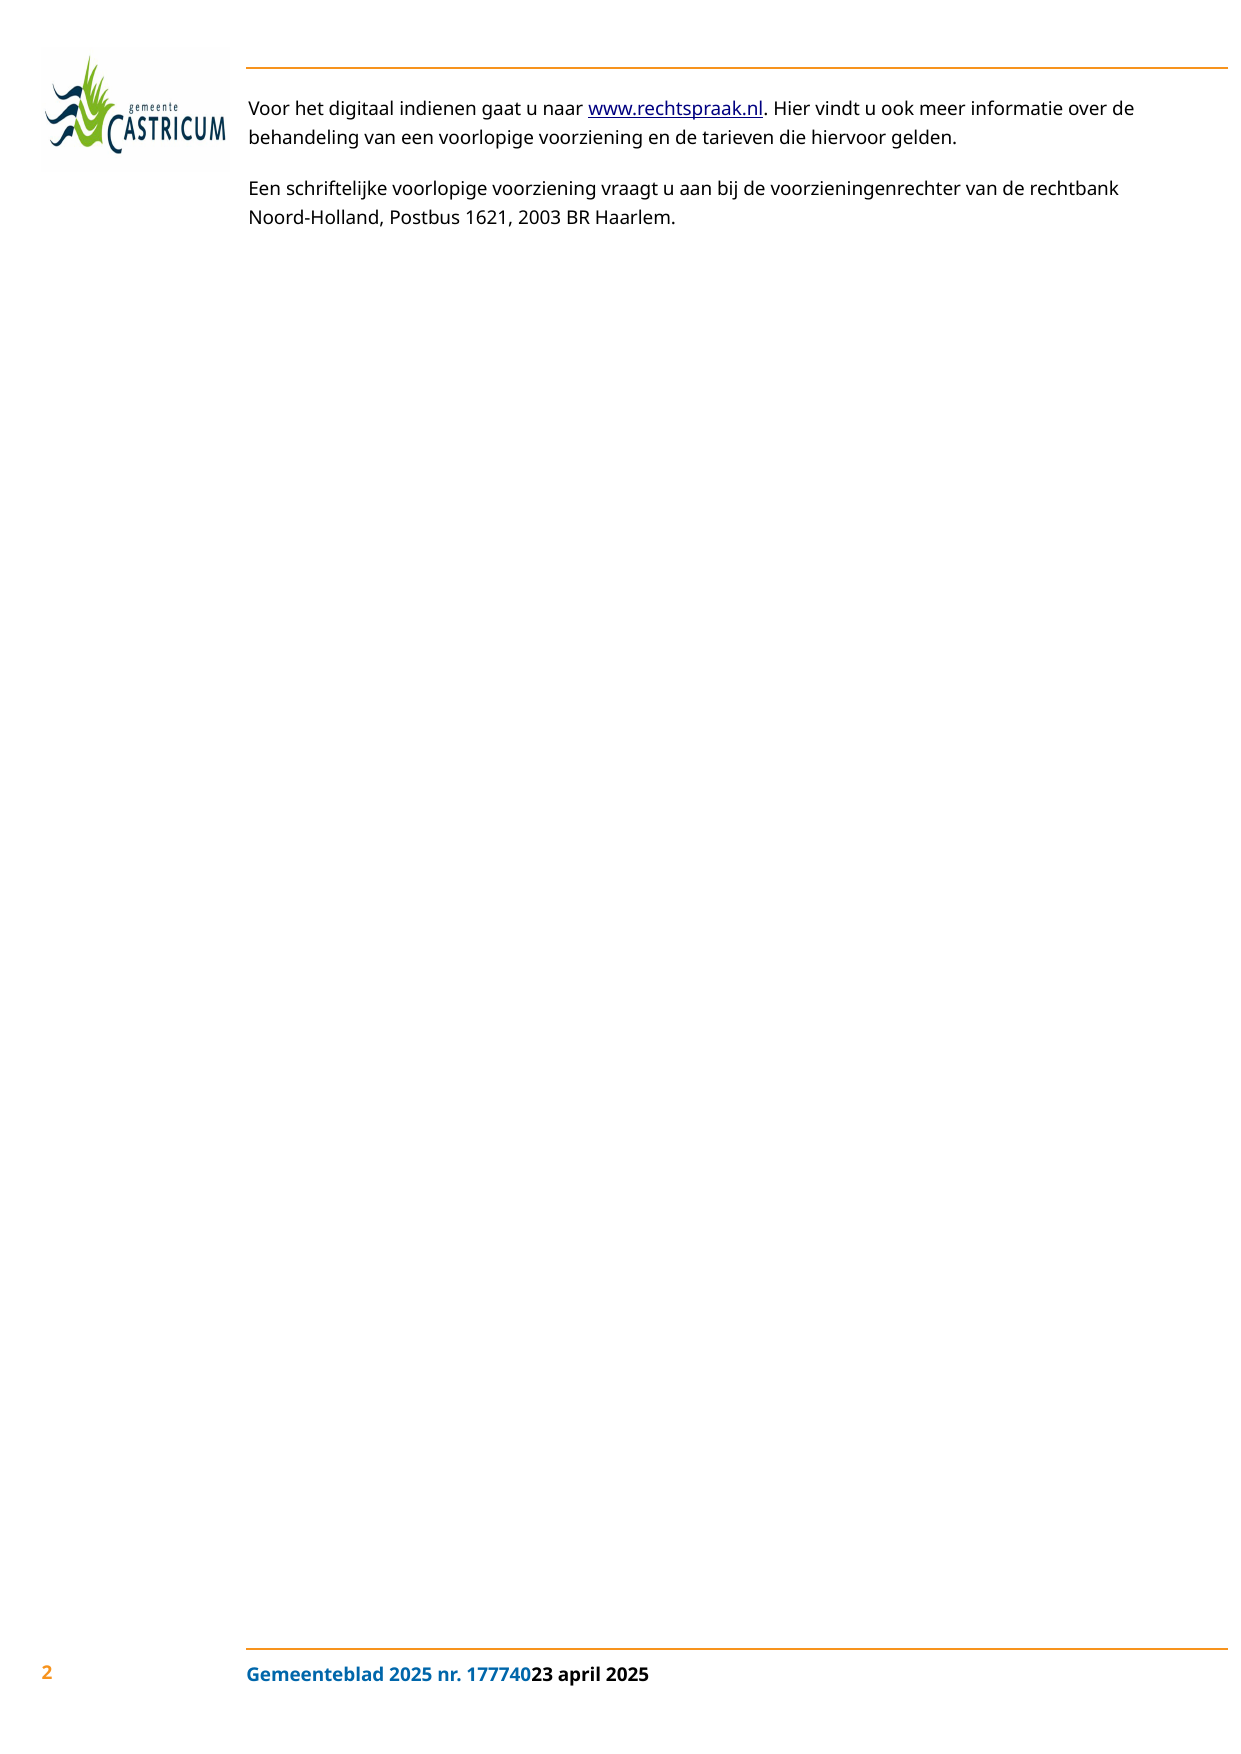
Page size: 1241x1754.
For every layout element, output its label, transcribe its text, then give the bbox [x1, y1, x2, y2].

text Een schriftelijke voorlopige voorziening vraagt u aan bij de voorzieningenrechter van de rechtbank Noord-Holland, Postbus 1621, 2003 BR Haarlem. [248, 175, 1152, 230]
text Voor het digitaal indienen gaat u naar www.rechtspraak.nl. Hier vindt u ook meer informatie over de behandeling van een voorlopige voorziening en de tarieven die hiervoor gelden. [248, 95, 1152, 150]
picture [41, 47, 231, 172]
